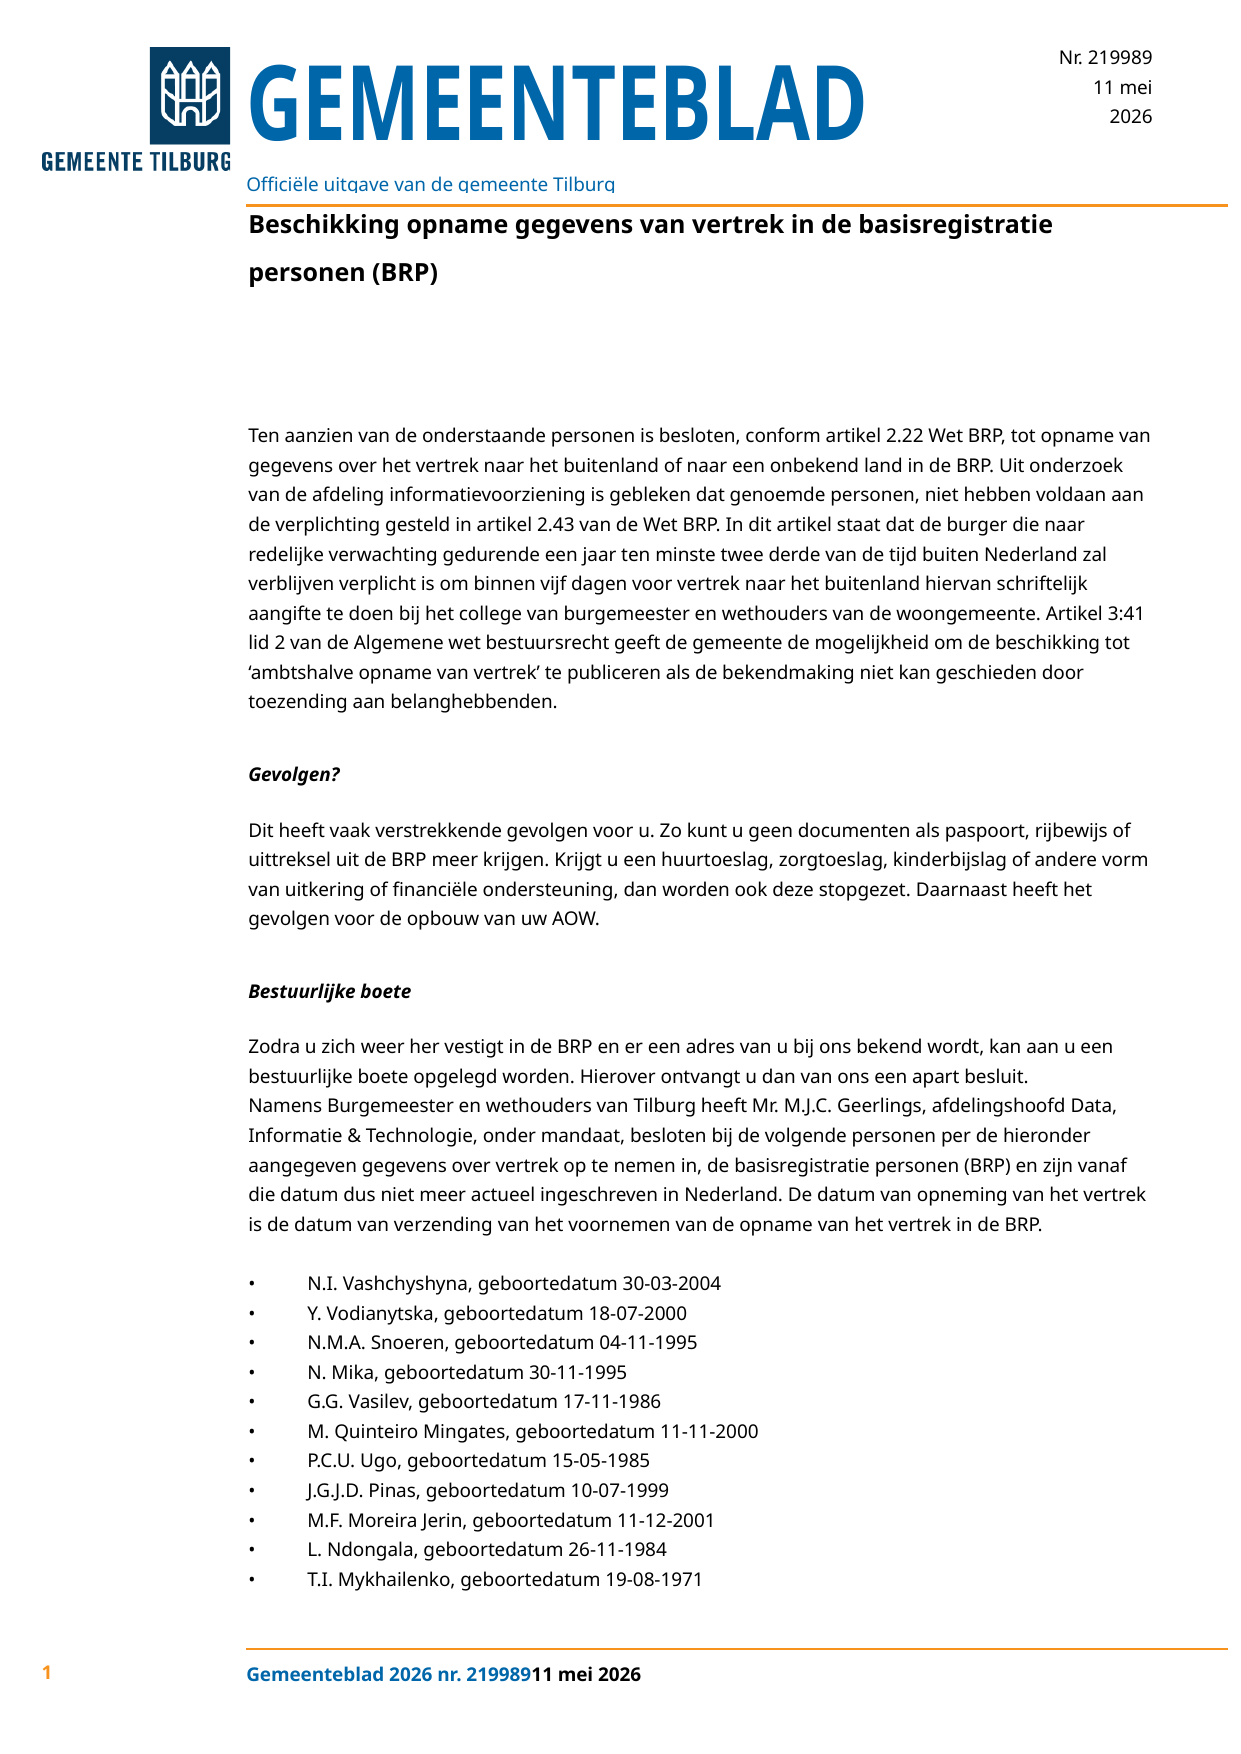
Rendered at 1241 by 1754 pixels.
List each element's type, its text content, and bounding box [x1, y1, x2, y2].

list M. Quinteiro Mingates, geboortedatum 11-11-2000 [248, 1418, 1152, 1444]
text Beschikking opname gegevens van vertrek in de basisregistratie personen (BRP) [248, 207, 1152, 288]
list G.G. Vasilev, geboortedatum 17-11-1986 [248, 1388, 1152, 1414]
list N.I. Vashchyshyna, geboortedatum 30-03-2004 [248, 1270, 1152, 1296]
list L. Ndongala, geboortedatum 26-11-1984 [248, 1536, 1152, 1562]
list J.G.J.D. Pinas, geboortedatum 10-07-1999 [248, 1477, 1152, 1503]
picture [41, 47, 231, 172]
list M.F. Moreira Jerin, geboortedatum 11-12-2001 [248, 1507, 1152, 1533]
text Gevolgen? [248, 761, 1152, 787]
list N. Mika, geboortedatum 30-11-1995 [248, 1359, 1152, 1385]
text Zodra u zich weer her vestigt in de BRP en er een adres van u bij ons bekend wordt, kan aan u een bestuurlijke boete opgelegd worden. Hierover ontvangt u dan van ons een apart besluit. [248, 1033, 1152, 1089]
list T.I. Mykhailenko, geboortedatum 19-08-1971 [248, 1566, 1152, 1592]
text Namens Burgemeester en wethouders van Tilburg heeft Mr. M.J.C. Geerlings, afdelingshoofd Data, Informatie & Technologie, onder mandaat, besloten bij de volgende personen per de hieronder aangegeven gegevens over vertrek op te nemen in, de basisregistratie personen (BRP) en zijn vanaf die datum dus niet meer actueel ingeschreven in Nederland. De datum van opneming van het vertrek is de datum van verzending van het voornemen van de opname van het vertrek in de BRP. [248, 1093, 1152, 1237]
text Dit heeft vaak verstrekkende gevolgen voor u. Zo kunt u geen documenten als paspoort, rijbewijs of uittreksel uit de BRP meer krijgen. Krijgt u een huurtoeslag, zorgtoeslag, kinderbijslag of andere vorm van uitkering of financiële ondersteuning, dan worden ook deze stopgezet. Daarnaast heeft het gevolgen voor de opbouw van uw AOW. [248, 817, 1152, 931]
list Y. Vodianytska, geboortedatum 18-07-2000 [248, 1300, 1152, 1326]
text Ten aanzien van de onderstaande personen is besloten, conform artikel 2.22 Wet BRP, tot opname van gegevens over het vertrek naar het buitenland of naar een onbekend land in de BRP. Uit onderzoek van de afdeling informatievoorziening is gebleken dat genoemde personen, niet hebben voldaan aan de verplichting gesteld in artikel 2.43 van de Wet BRP. In dit artikel staat dat de burger die naar redelijke verwachting gedurende een jaar ten minste twee derde van de tijd buiten Nederland zal verblijven verplicht is om binnen vijf dagen voor vertrek naar het buitenland hiervan schriftelijk aangifte te doen bij het college van burgemeester en wethouders van de woongemeente. Artikel 3:41 lid 2 van de Algemene wet bestuursrecht geeft de gemeente de mogelijkheid om de beschikking tot ‘ambtshalve opname van vertrek’ te publiceren als de bekendmaking niet kan geschieden door toezending aan belanghebbenden. [248, 422, 1152, 714]
text Bestuurlijke boete [248, 978, 1152, 1004]
list P.C.U. Ugo, geboortedatum 15-05-1985 [248, 1448, 1152, 1473]
list N.M.A. Snoeren, geboortedatum 04-11-1995 [248, 1329, 1152, 1355]
